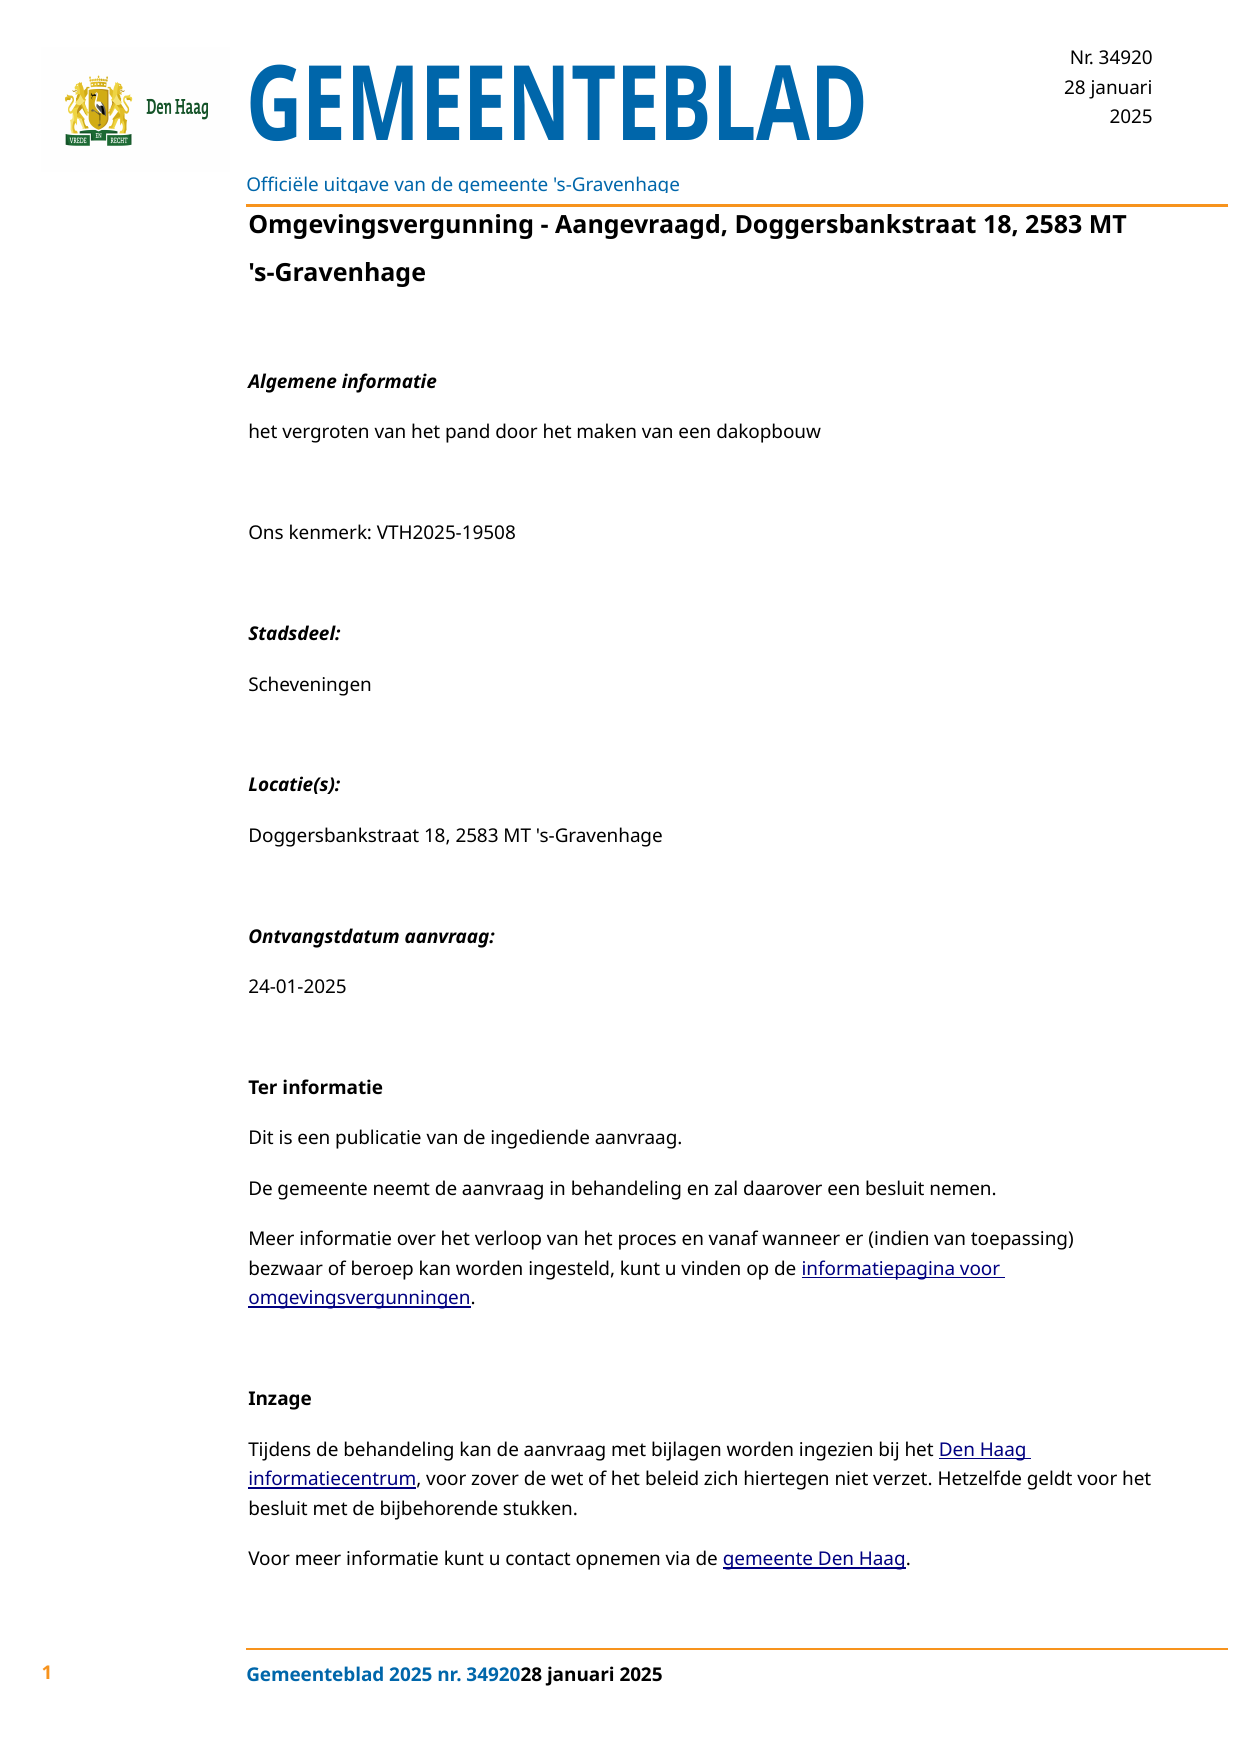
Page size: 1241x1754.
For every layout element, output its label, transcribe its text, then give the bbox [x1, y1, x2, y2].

text Locatie(s): [248, 772, 1152, 797]
text Ter informatie [248, 1074, 1152, 1100]
text Tijdens de behandeling kan de aanvraag met bijlagen worden ingezien bij het Den Haag informatiecentrum, voor zover de wet of het beleid zich hiertegen niet verzet. Hetzelfde geldt voor het besluit met de bijbehorende stukken. [248, 1436, 1152, 1521]
text Ons kenmerk: VTH2025-19508 [248, 519, 1152, 545]
text Algemene informatie [248, 368, 1152, 394]
text De gemeente neemt de aanvraag in behandeling en zal daarover een besluit nemen. [248, 1175, 1152, 1201]
text Inzage [248, 1385, 1152, 1411]
text Scheveningen [248, 671, 1152, 697]
text Dit is een publicatie van de ingediende aanvraag. [248, 1124, 1152, 1150]
text Ontvangstdatum aanvraag: [248, 923, 1152, 949]
text het vergroten van het pand door het maken van een dakopbouw [248, 419, 1152, 444]
text Omgevingsvergunning - Aangevraagd, Doggersbankstraat 18, 2583 MT 's-Gravenhage [248, 207, 1152, 288]
picture [41, 47, 231, 172]
text 24-01-2025 [248, 973, 1152, 999]
text Doggersbankstraat 18, 2583 MT 's-Gravenhage [248, 822, 1152, 848]
text Stadsdeel: [248, 620, 1152, 646]
text Meer informatie over het verloop van het proces en vanaf wanneer er (indien van toepassing) bezwaar of beroep kan worden ingesteld, kunt u vinden op de informatiepagina voor omgevingsvergunningen. [248, 1225, 1152, 1310]
text Voor meer informatie kunt u contact opnemen via de gemeente Den Haag. [248, 1545, 1152, 1571]
